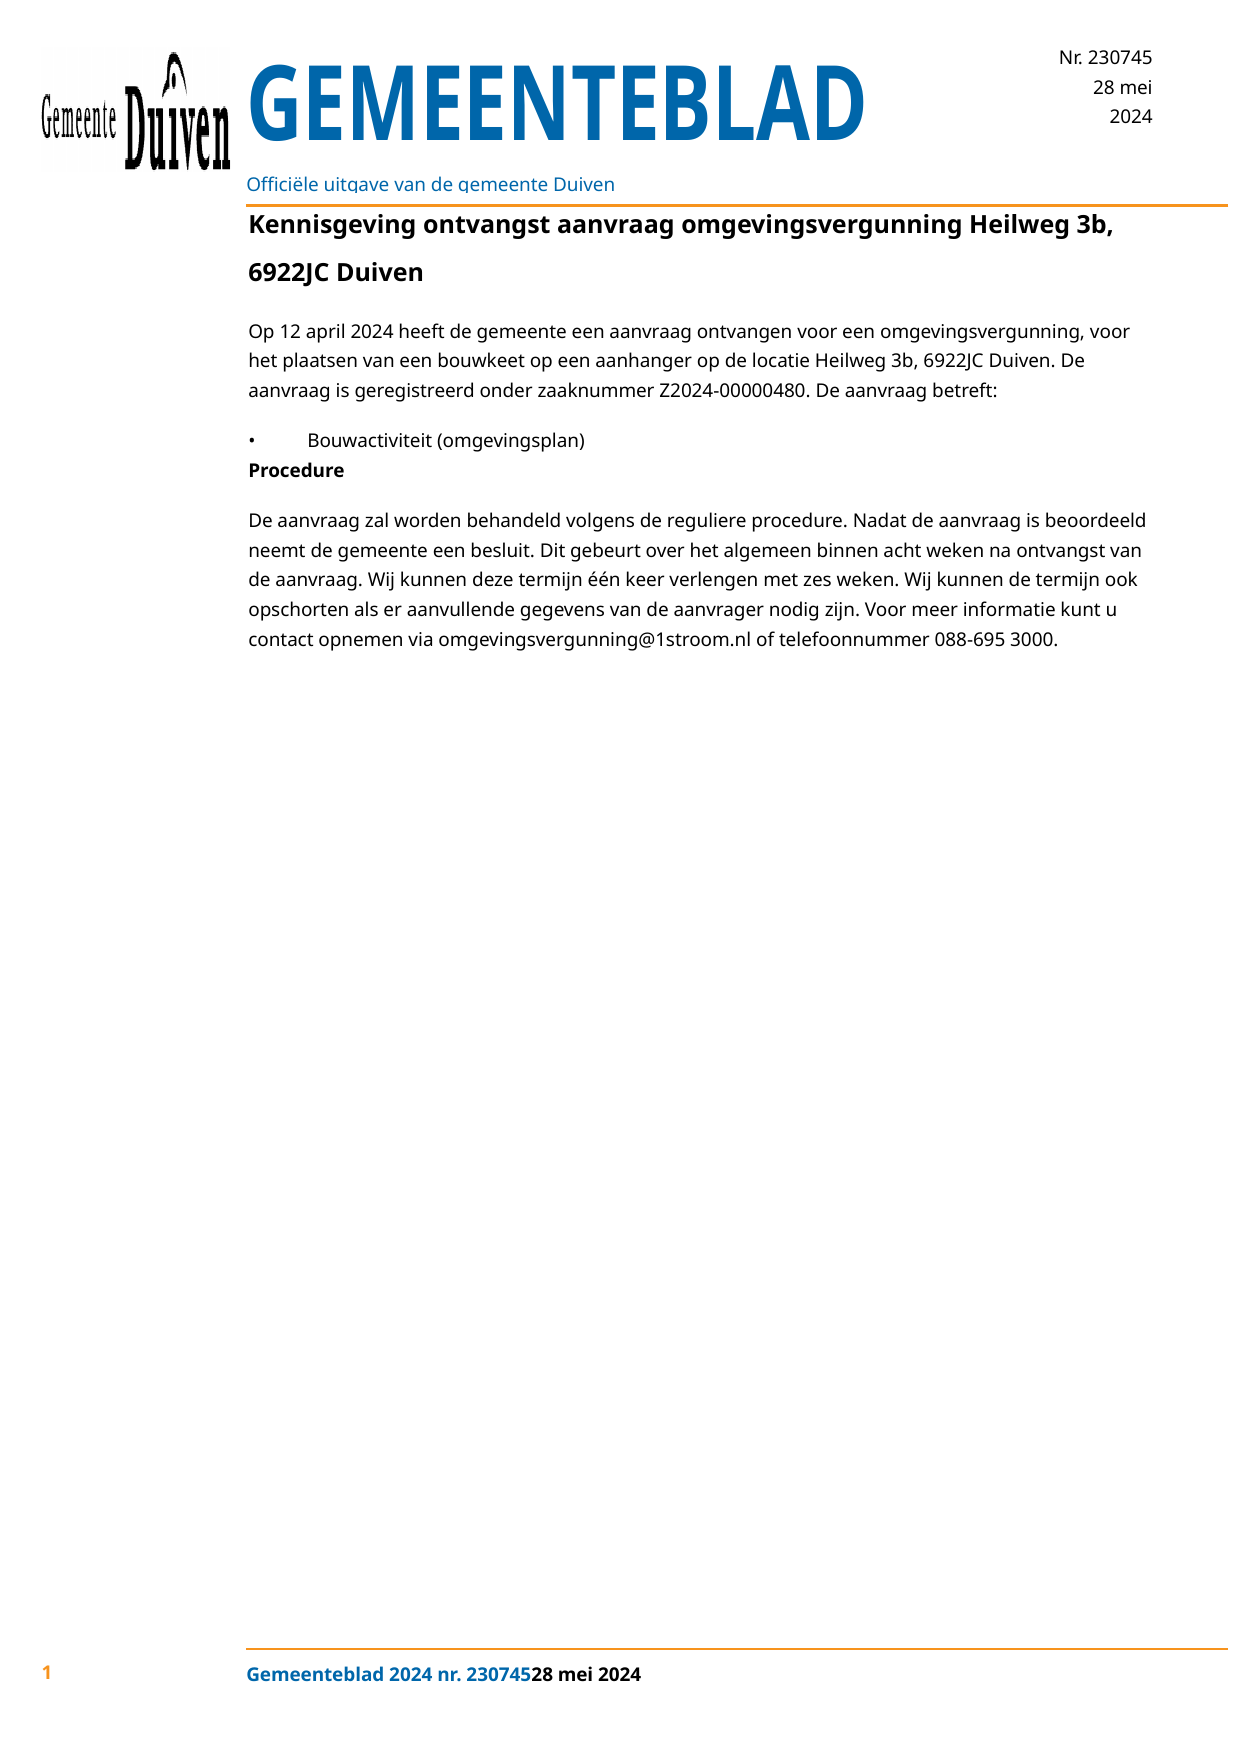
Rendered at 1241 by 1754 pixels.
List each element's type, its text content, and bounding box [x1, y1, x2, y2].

list Bouwactiviteit (omgevingsplan) [248, 427, 1152, 453]
text De aanvraag zal worden behandeld volgens de reguliere procedure. Nadat de aanvraag is beoordeeld neemt de gemeente een besluit. Dit gebeurt over het algemeen binnen acht weken na ontvangst van de aanvraag. Wij kunnen deze termijn één keer verlengen met zes weken. Wij kunnen de termijn ook opschorten als er aanvullende gegevens van de aanvrager nodig zijn. Voor meer informatie kunt u contact opnemen via omgevingsvergunning@1stroom.nl of telefoonnummer 088-695 3000. [248, 507, 1152, 652]
text Procedure [248, 457, 1152, 483]
text Kennisgeving ontvangst aanvraag omgevingsvergunning Heilweg 3b, 6922JC Duiven [248, 207, 1152, 288]
text Op 12 april 2024 heeft de gemeente een aanvraag ontvangen voor een omgevingsvergunning, voor het plaatsen van een bouwkeet op een aanhanger op de locatie Heilweg 3b, 6922JC Duiven. De aanvraag is geregistreerd onder zaaknummer Z2024-00000480. De aanvraag betreft: [248, 318, 1152, 403]
picture [41, 47, 231, 172]
